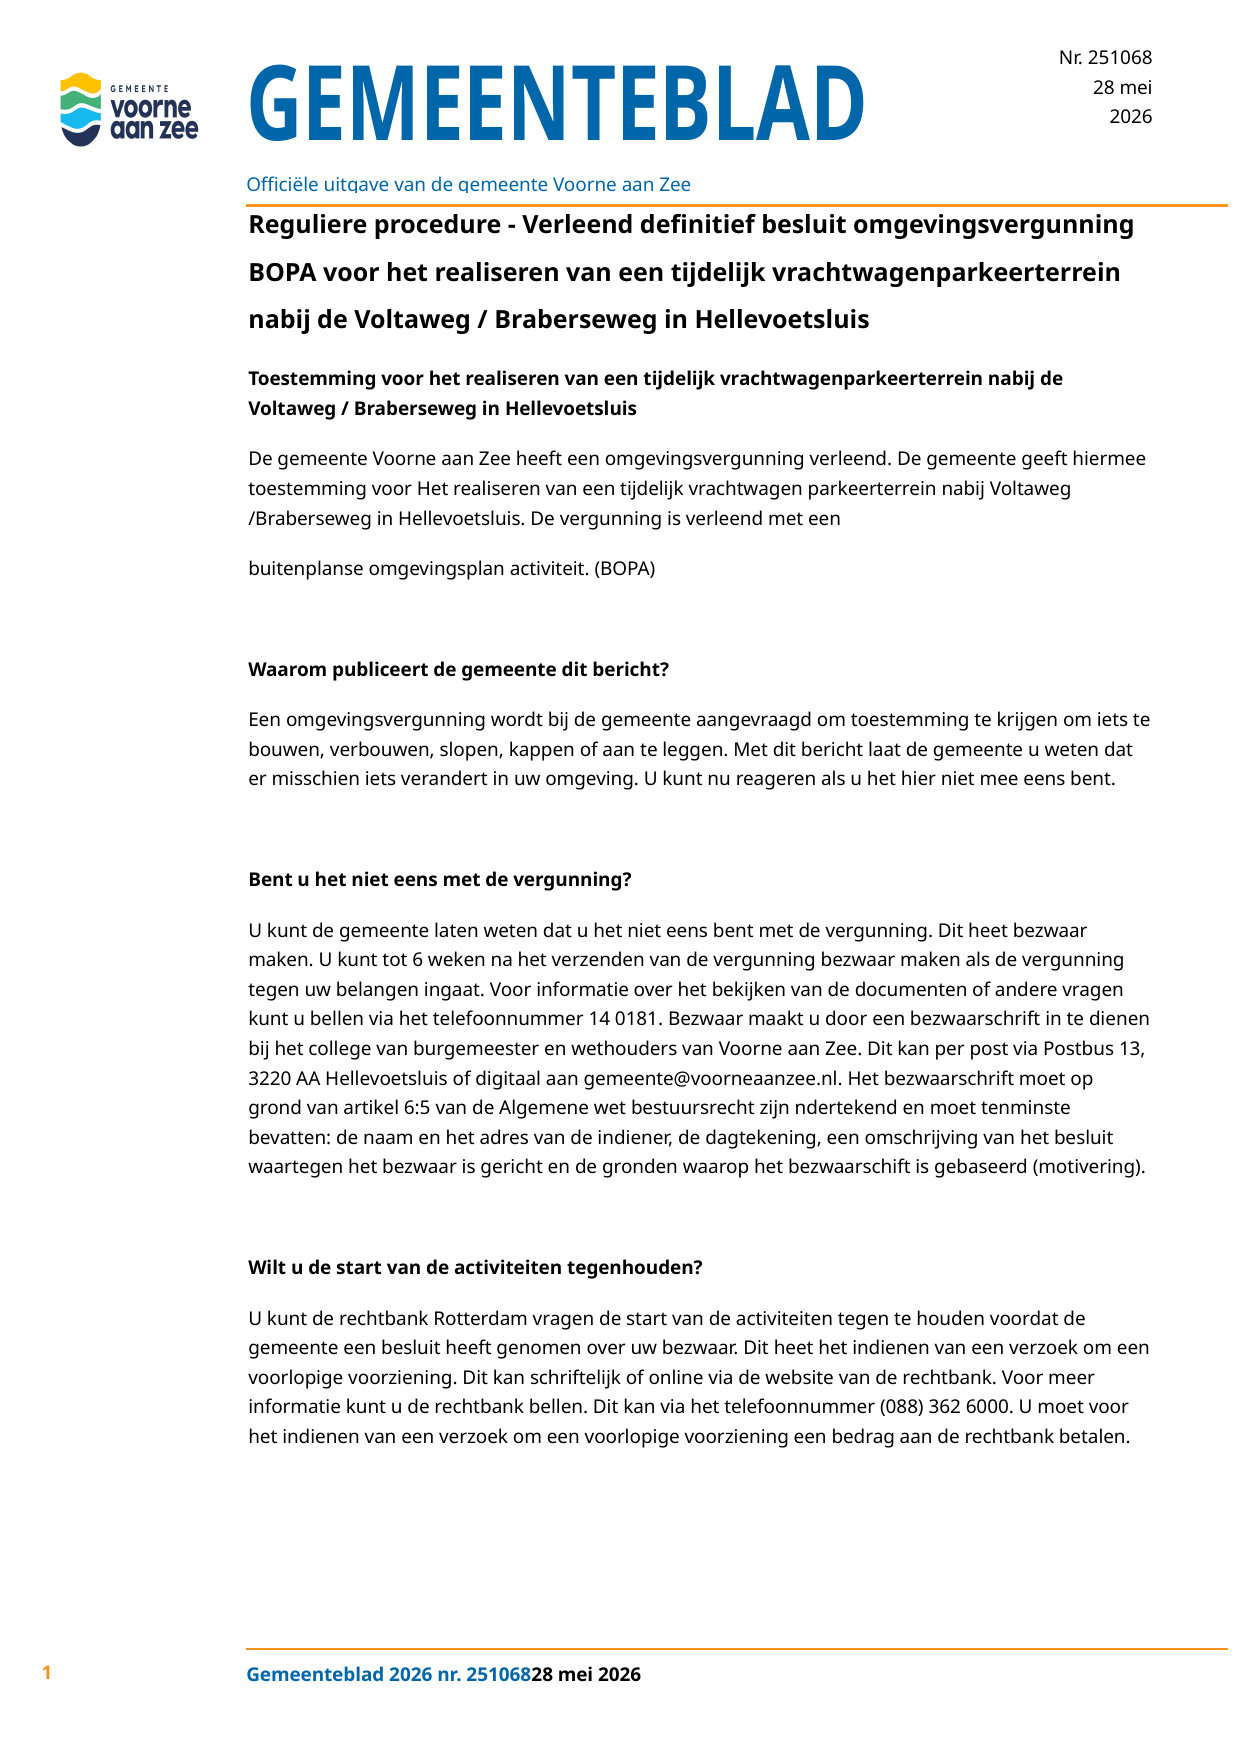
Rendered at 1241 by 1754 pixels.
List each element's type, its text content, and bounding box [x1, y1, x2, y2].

text Toestemming voor het realiseren van een tijdelijk vrachtwagenparkeerterrein nabij de Voltaweg / Braberseweg in Hellevoetsluis [248, 366, 1152, 421]
text Een omgevingsvergunning wordt bij de gemeente aangevraagd om toestemming te krijgen om iets te bouwen, verbouwen, slopen, kappen of aan te leggen. Met dit bericht laat de gemeente u weten dat er misschien iets verandert in uw omgeving. U kunt nu reageren als u het hier niet mee eens bent. [248, 706, 1152, 791]
text buitenplanse omgevingsplan activiteit. (BOPA) [248, 555, 1152, 581]
picture [41, 47, 231, 172]
text Reguliere procedure - Verleend definitief besluit omgevingsvergunning BOPA voor het realiseren van een tijdelijk vrachtwagenparkeerterrein nabij de Voltaweg / Braberseweg in Hellevoetsluis [248, 207, 1152, 336]
text De gemeente Voorne aan Zee heeft een omgevingsvergunning verleend. De gemeente geeft hiermee toestemming voor Het realiseren van een tijdelijk vrachtwagen parkeerterrein nabij Voltaweg /Braberseweg in Hellevoetsluis. De vergunning is verleend met een [248, 446, 1152, 530]
text U kunt de gemeente laten weten dat u het niet eens bent met de vergunning. Dit heet bezwaar maken. U kunt tot 6 weken na het verzenden van de vergunning bezwaar maken als de vergunning tegen uw belangen ingaat. Voor informatie over het bekijken van de documenten of andere vragen kunt u bellen via het telefoonnummer 14 0181. Bezwaar maakt u door een bezwaarschrift in te dienen bij het college van burgemeester en wethouders van Voorne aan Zee. Dit kan per post via Postbus 13, 3220 AA Hellevoetsluis of digitaal aan gemeente@voorneaanzee.nl. Het bezwaarschrift moet op grond van artikel 6:5 van de Algemene wet bestuursrecht zijn ndertekend en moet tenminste bevatten: de naam en het adres van de indiener, de dagtekening, een omschrijving van het besluit waartegen het bezwaar is gericht en de gronden waarop het bezwaarschift is gebaseerd (motivering). [248, 917, 1152, 1179]
text Waarom publiceert de gemeente dit bericht? [248, 656, 1152, 682]
text Bent u het niet eens met de vergunning? [248, 866, 1152, 892]
text Wilt u de start van de activiteiten tegenhouden? [248, 1254, 1152, 1280]
text U kunt de rechtbank Rotterdam vragen de start van de activiteiten tegen te houden voordat de gemeente een besluit heeft genomen over uw bezwaar. Dit heet het indienen van een verzoek om een voorlopige voorziening. Dit kan schriftelijk of online via de website van de rechtbank. Voor meer informatie kunt u de rechtbank bellen. Dit kan via het telefoonnummer (088) 362 6000. U moet voor het indienen van een verzoek om een voorlopige voorziening een bedrag aan de rechtbank betalen. [248, 1305, 1152, 1449]
